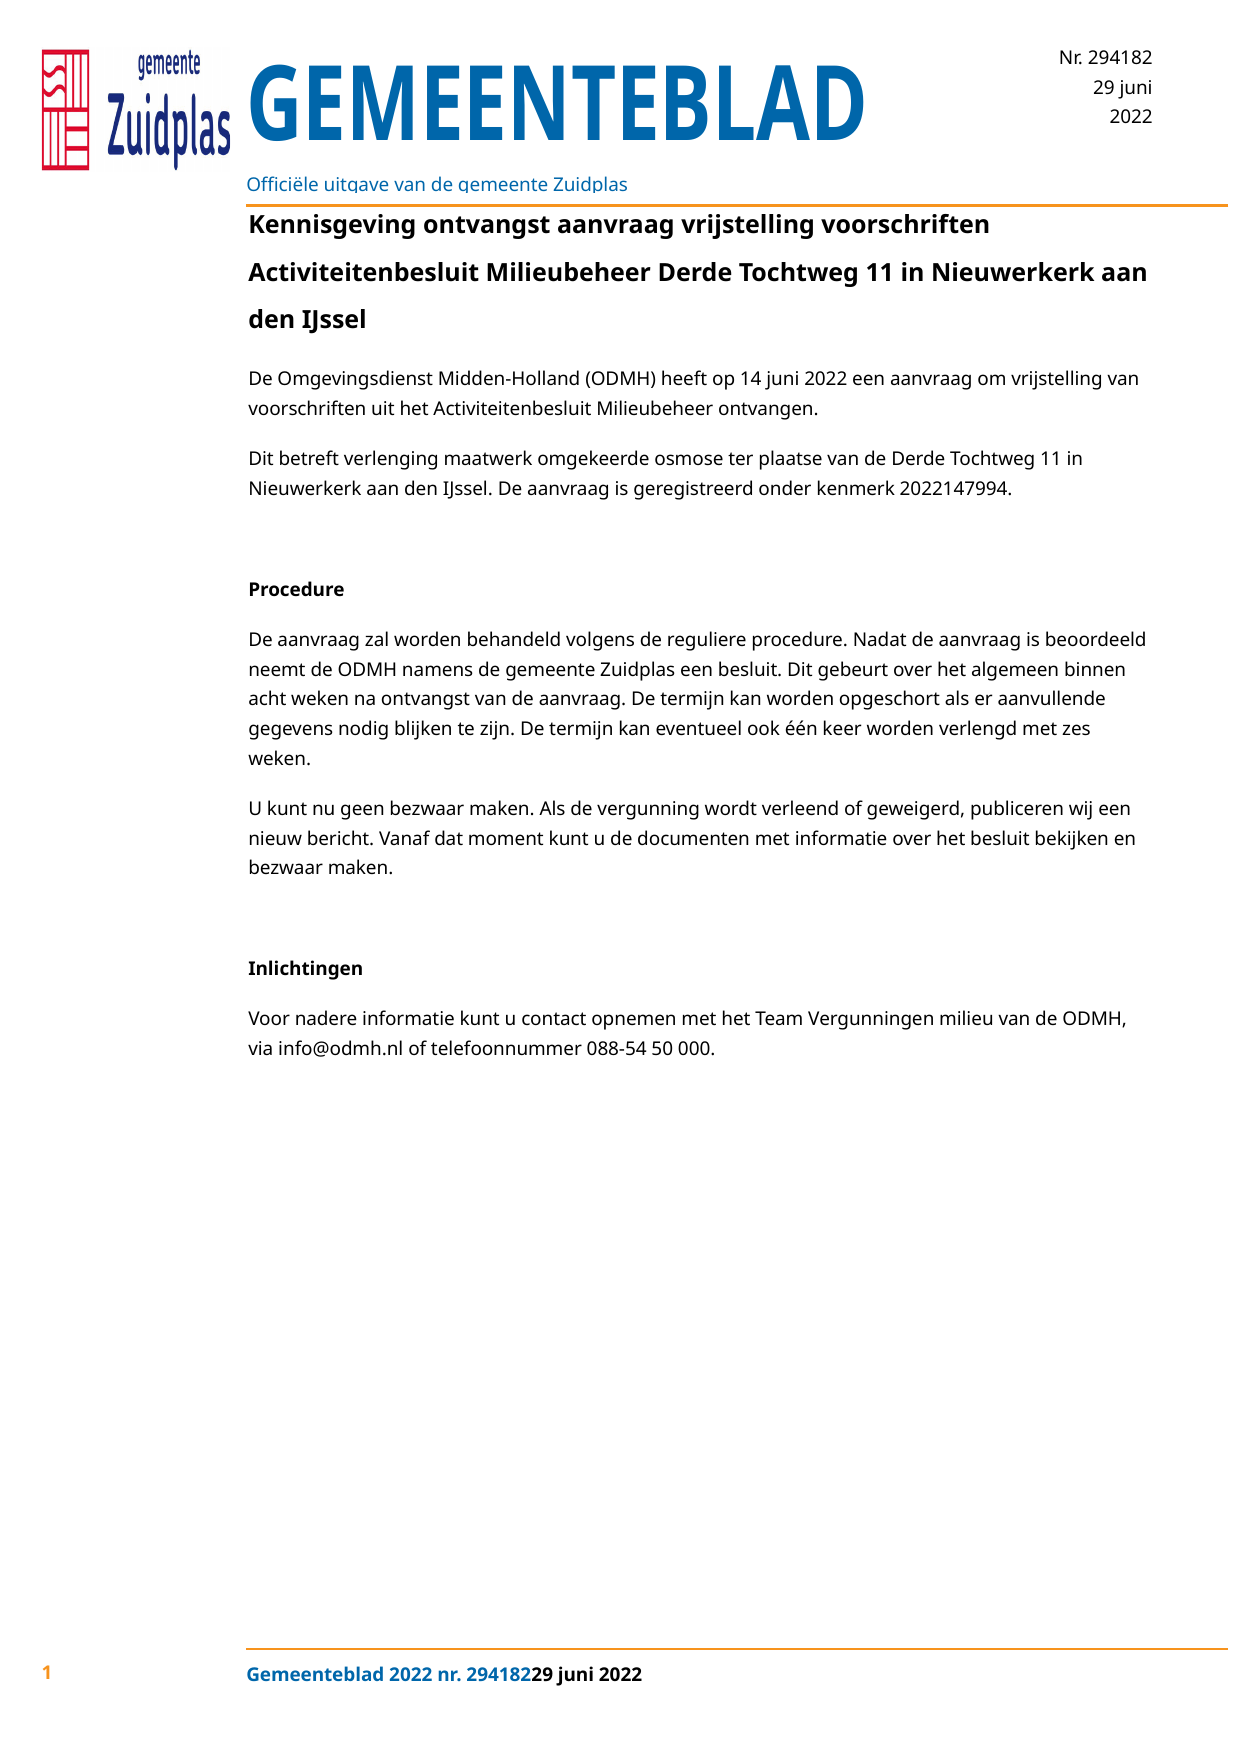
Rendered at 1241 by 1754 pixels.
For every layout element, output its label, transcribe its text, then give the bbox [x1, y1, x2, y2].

text Kennisgeving ontvangst aanvraag vrijstelling voorschriften Activiteitenbesluit Milieubeheer Derde Tochtweg 11 in Nieuwerkerk aan den IJssel [248, 207, 1152, 336]
picture [41, 47, 231, 172]
text De Omgevingsdienst Midden-Holland (ODMH) heeft op 14 juni 2022 een aanvraag om vrijstelling van voorschriften uit het Activiteitenbesluit Milieubeheer ontvangen. [248, 366, 1152, 421]
text Procedure [248, 576, 1152, 602]
text Dit betreft verlenging maatwerk omgekeerde osmose ter plaatse van de Derde Tochtweg 11 in Nieuwerkerk aan den IJssel. De aanvraag is geregistreerd onder kenmerk 2022147994. [248, 446, 1152, 501]
text De aanvraag zal worden behandeld volgens de reguliere procedure. Nadat de aanvraag is beoordeeld neemt de ODMH namens de gemeente Zuidplas een besluit. Dit gebeurt over het algemeen binnen acht weken na ontvangst van de aanvraag. De termijn kan worden opgeschort als er aanvullende gegevens nodig blijken te zijn. De termijn kan eventueel ook één keer worden verlengd met zes weken. [248, 626, 1152, 770]
text U kunt nu geen bezwaar maken. Als de vergunning wordt verleend of geweigerd, publiceren wij een nieuw bericht. Vanaf dat moment kunt u de documenten met informatie over het besluit bekijken en bezwaar maken. [248, 795, 1152, 880]
text Voor nadere informatie kunt u contact opnemen met het Team Vergunningen milieu van de ODMH, via info@odmh.nl of telefoonnummer 088-54 50 000. [248, 1006, 1152, 1061]
text Inlichtingen [248, 955, 1152, 981]
